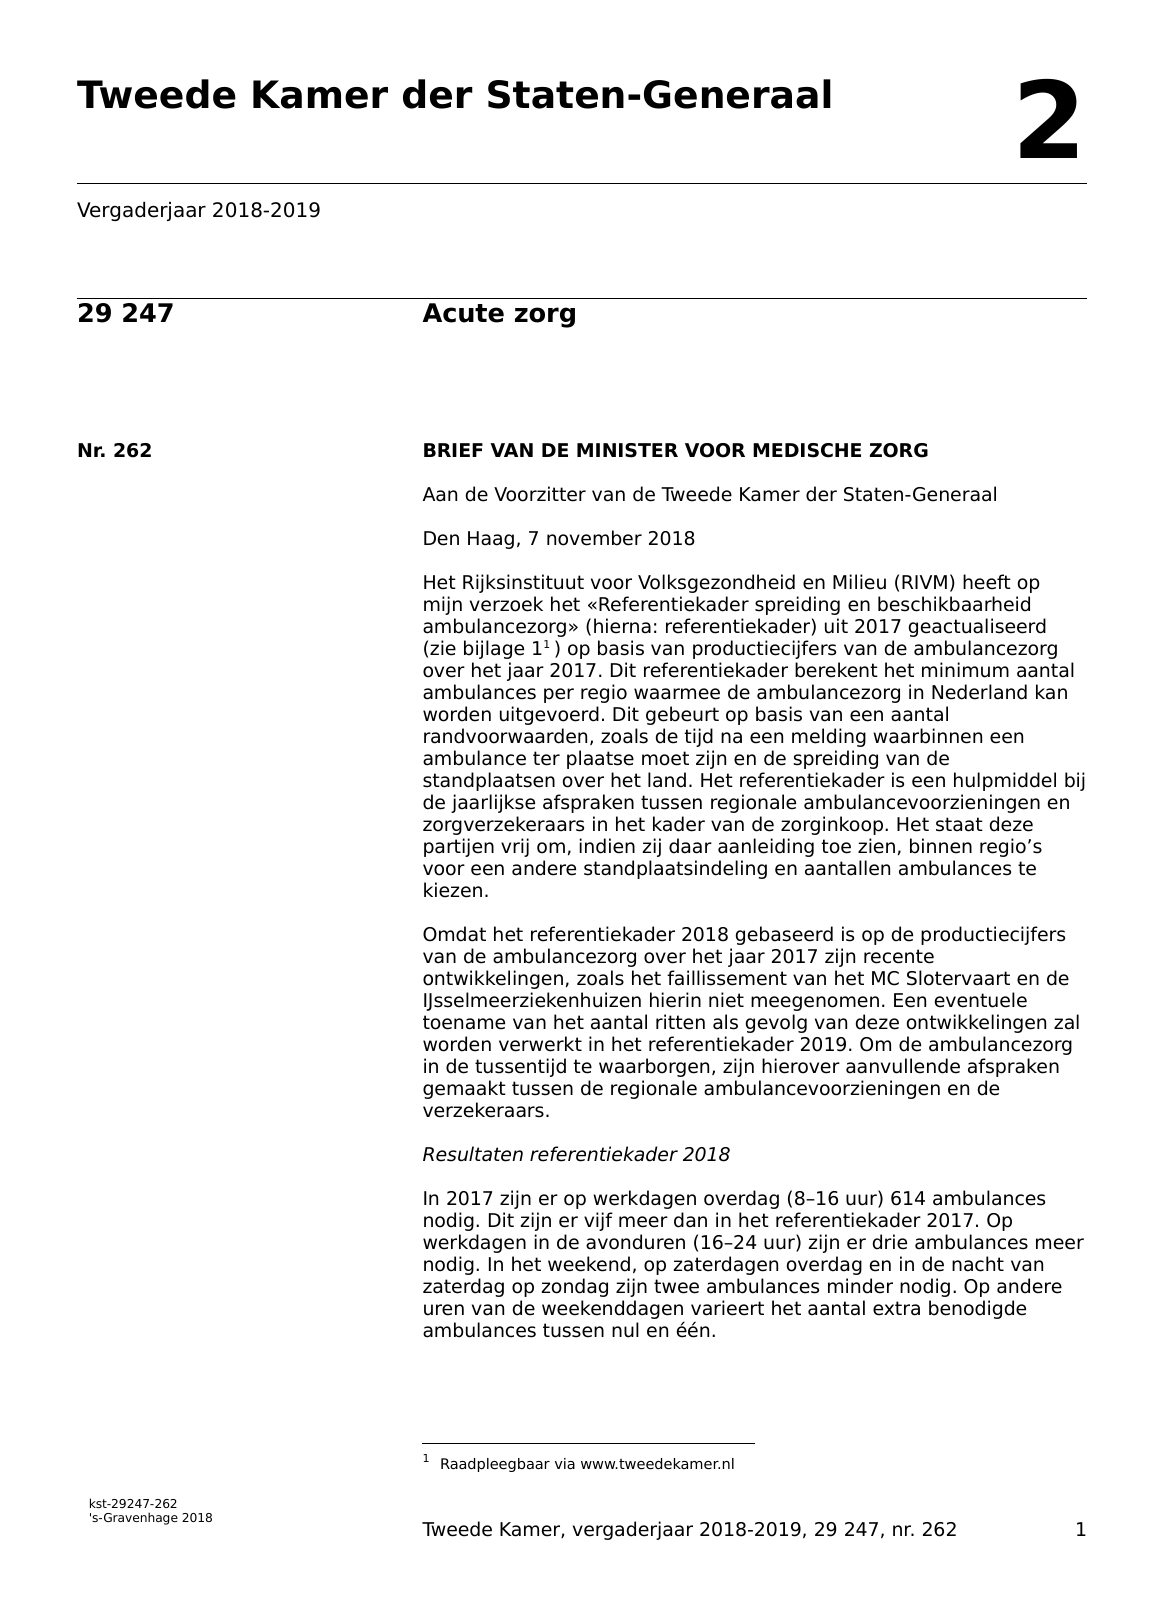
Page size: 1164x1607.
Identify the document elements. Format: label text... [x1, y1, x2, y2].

text Den Haag, 7 november 2018 [422, 528, 1087, 550]
text Het Rijksinstituut voor Volksgezondheid en Milieu (RIVM) heeft op mijn verzoek het «Referentiekader spreiding en beschikbaarheid ambulancezorg» (hierna: referentiekader) uit 2017 geactualiseerd (zie bijlage 1) op basis van productiecijfers van de ambulancezorg over het jaar 2017. Dit referentiekader berekent het minimum aantal ambulances per regio waarmee de ambulancezorg in Nederland kan worden uitgevoerd. Dit gebeurt op basis van een aantal randvoorwaarden, zoals de tijd na een melding waarbinnen een ambulance ter plaatse moet zijn en de spreiding van de standplaatsen over het land. Het referentiekader is een hulpmiddel bij de jaarlijkse afspraken tussen regionale ambulancevoorzieningen en zorgverzekeraars in het kader van de zorginkoop. Het staat deze partijen vrij om, indien zij daar aanleiding toe zien, binnen regio’s voor een andere standplaatsindeling en aantallen ambulances te kiezen. [422, 572, 1087, 902]
subtitle Nr. 262 BRIEF VAN DE MINISTER VOOR MEDISCHE ZORG [77, 440, 1087, 462]
text Aan de Voorzitter van de Tweede Kamer der Staten-Generaal [422, 484, 1087, 506]
table_header Tweede Kamer der Staten-Generaal [77, 59, 886, 183]
text 's-Gravenhage 2018 [88, 1511, 323, 1525]
text In 2017 zijn er op werkdagen overdag (8–16 uur) 614 ambulances nodig. Dit zijn er vijf meer dan in het referentiekader 2017. Op werkdagen in de avonduren (16–24 uur) zijn er drie ambulances meer nodig. In het weekend, op zaterdagen overdag en in de nacht van zaterdag op zondag zijn twee ambulances minder nodig. Op andere uren van de weekenddagen varieert het aantal extra benodigde ambulances tussen nul en één. [422, 1188, 1087, 1342]
table_cell Vergaderjaar 2018-2019 [77, 184, 1087, 298]
text Raadpleegbaar via www.tweedekamer.nl [422, 1452, 1087, 1474]
text Omdat het referentiekader 2018 gebaseerd is op de productiecijfers van de ambulancezorg over het jaar 2017 zijn recente ontwikkelingen, zoals het faillissement van het MC Slotervaart en de IJsselmeerziekenhuizen hierin niet meegenomen. Een eventuele toename van het aantal ritten als gevolg van deze ontwikkelingen zal worden verwerkt in het referentiekader 2019. Om de ambulancezorg in de tussentijd te waarborgen, zijn hierover aanvullende afspraken gemaakt tussen de regionale ambulancevoorzieningen en de verzekeraars. [422, 924, 1087, 1122]
subtitle 29 247 Acute zorg [77, 299, 1087, 329]
subtitle Resultaten referentiekader 2018 [422, 1144, 1087, 1166]
text kst-29247-262 [88, 1497, 323, 1511]
table_header 2 [886, 59, 1087, 183]
